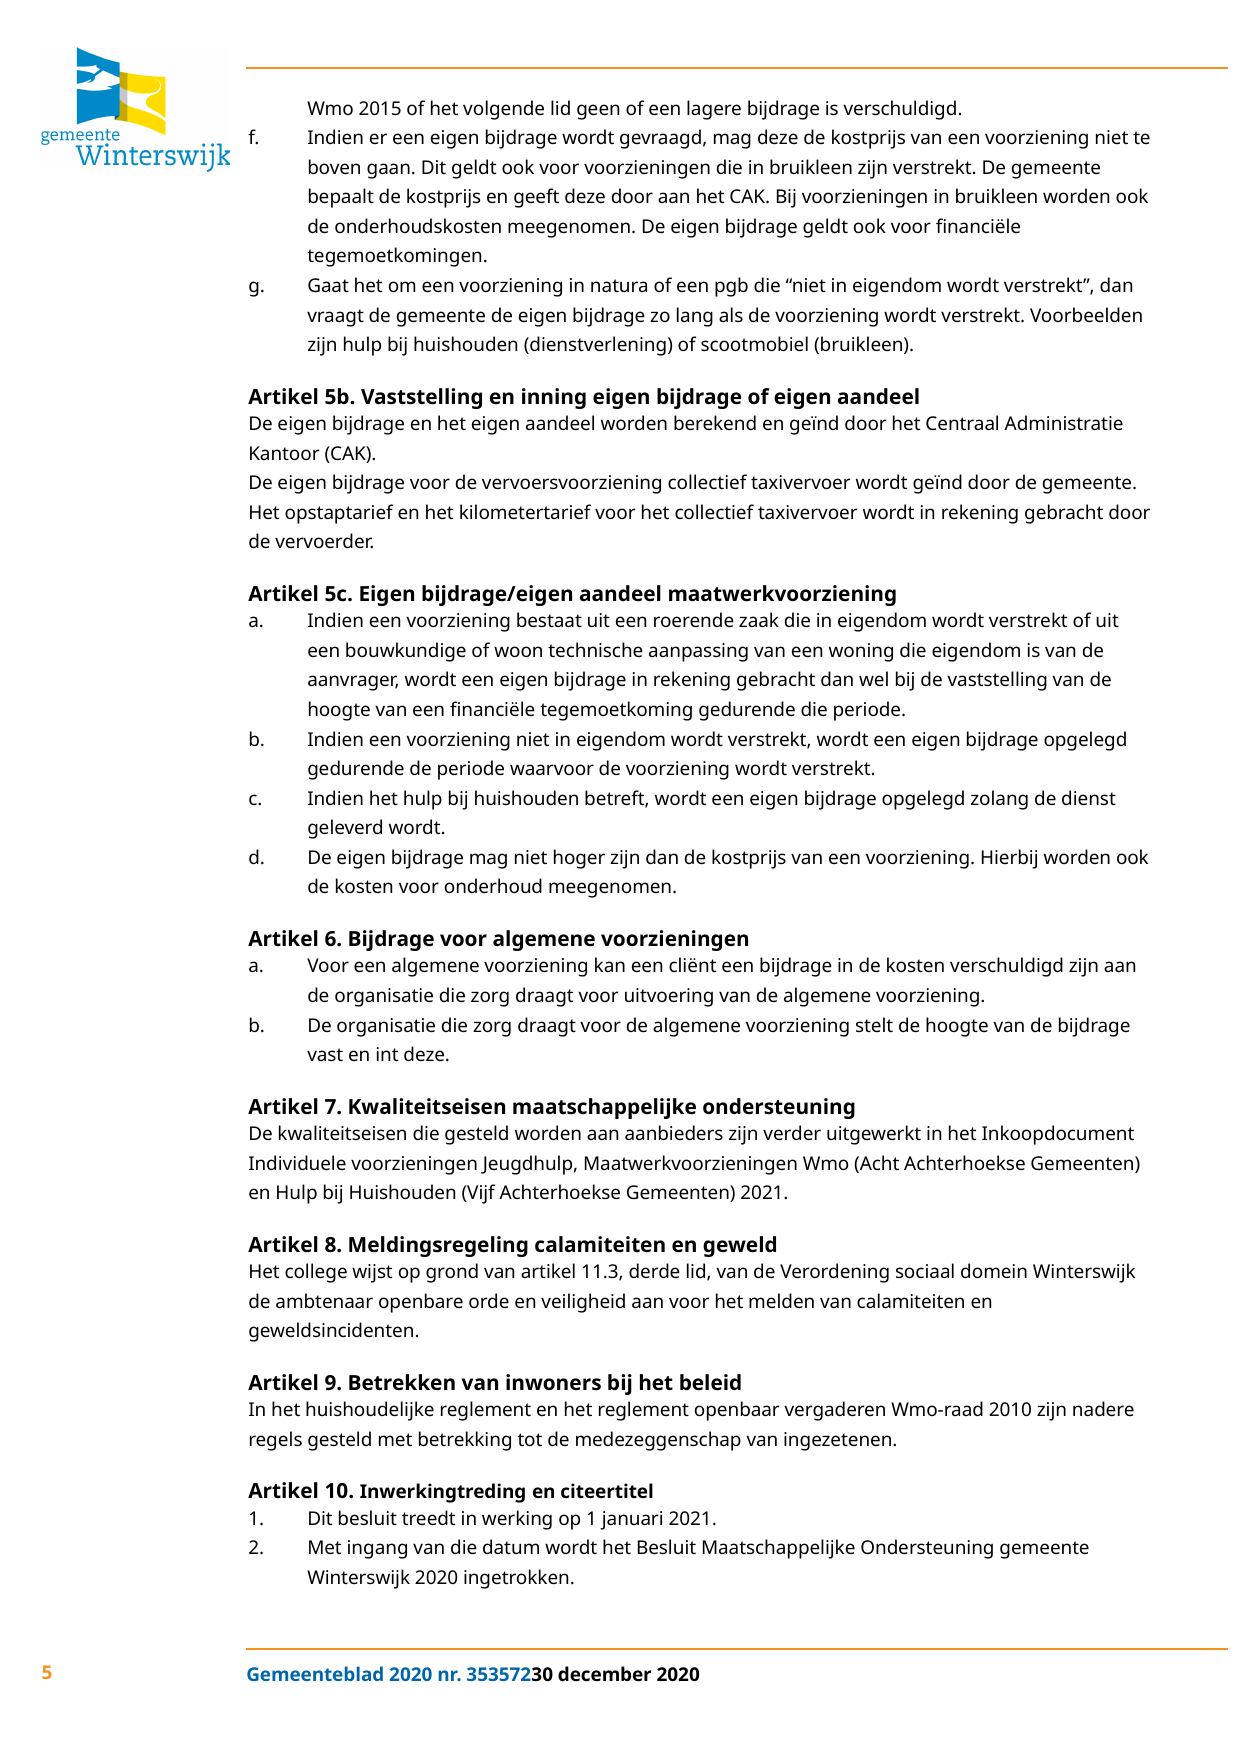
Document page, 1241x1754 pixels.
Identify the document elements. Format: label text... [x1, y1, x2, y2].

list Met ingang van die datum wordt het Besluit Maatschappelijke Ondersteuning gemeente Winterswijk 2020 ingetrokken. [248, 1534, 1152, 1589]
list Gaat het om een voorziening in natura of een pgb die “niet in eigendom wordt verstrekt”, dan vraagt de gemeente de eigen bijdrage zo lang als de voorziening wordt verstrekt. Voorbeelden zijn hulp bij huishouden (dienstverlening) of scootmobiel (bruikleen). [248, 272, 1152, 357]
text De kwaliteitseisen die gesteld worden aan aanbieders zijn verder uitgewerkt in het Inkoopdocument Individuele voorzieningen Jeugdhulp, Maatwerkvoorzieningen Wmo (Acht Achterhoekse Gemeenten) en Hulp bij Huishouden (Vijf Achterhoekse Gemeenten) 2021. [248, 1120, 1152, 1205]
text De eigen bijdrage voor de vervoersvoorziening collectief taxivervoer wordt geïnd door de gemeente. [248, 469, 1152, 495]
list Indien een voorziening bestaat uit een roerende zaak die in eigendom wordt verstrekt of uit een bouwkundige of woon technische aanpassing van een woning die eigendom is van de aanvrager, wordt een eigen bijdrage in rekening gebracht dan wel bij de vaststelling van de hoogte van een financiële tegemoetkoming gedurende die periode. [248, 607, 1152, 722]
text Artikel 8. Meldingsregeling calamiteiten en geweld [248, 1230, 1152, 1258]
list Wmo 2015 of het volgende lid geen of een lagere bijdrage is verschuldigd. [248, 95, 1152, 121]
list De eigen bijdrage mag niet hoger zijn dan de kostprijs van een voorziening. Hierbij worden ook de kosten voor onderhoud meegenomen. [248, 844, 1152, 899]
text In het huishoudelijke reglement en het reglement openbaar vergaderen Wmo-raad 2010 zijn nadere regels gesteld met betrekking tot de medezeggenschap van ingezetenen. [248, 1396, 1152, 1452]
text Artikel 5c. Eigen bijdrage/eigen aandeel maatwerkvoorziening [248, 579, 1152, 607]
text Artikel 6. Bijdrage voor algemene voorzieningen [248, 924, 1152, 953]
text Artikel 5b. Vaststelling en inning eigen bijdrage of eigen aandeel [248, 382, 1152, 410]
text Het college wijst op grond van artikel 11.3, derde lid, van de Verordening sociaal domein Winterswijk de ambtenaar openbare orde en veiligheid aan voor het melden van calamiteiten en geweldsincidenten. [248, 1258, 1152, 1343]
text De eigen bijdrage en het eigen aandeel worden berekend en geïnd door het Centraal Administratie Kantoor (CAK). [248, 410, 1152, 466]
list Indien een voorziening niet in eigendom wordt verstrekt, wordt een eigen bijdrage opgelegd gedurende de periode waarvoor de voorziening wordt verstrekt. [248, 726, 1152, 781]
text Artikel 9. Betrekken van inwoners bij het beleid [248, 1368, 1152, 1396]
list Dit besluit treedt in werking op 1 januari 2021. [248, 1505, 1152, 1530]
text Het opstaptarief en het kilometertarief voor het collectief taxivervoer wordt in rekening gebracht door de vervoerder. [248, 499, 1152, 554]
picture [41, 47, 231, 172]
list De organisatie die zorg draagt voor de algemene voorziening stelt de hoogte van de bijdrage vast en int deze. [248, 1012, 1152, 1067]
list Indien er een eigen bijdrage wordt gevraagd, mag deze de kostprijs van een voorziening niet te boven gaan. Dit geldt ook voor voorzieningen die in bruikleen zijn verstrekt. De gemeente bepaalt de kostprijs en geeft deze door aan het CAK. Bij voorzieningen in bruikleen worden ook de onderhoudskosten meegenomen. De eigen bijdrage geldt ook voor financiële tegemoetkomingen. [248, 124, 1152, 268]
text Artikel 7. Kwaliteitseisen maatschappelijke ondersteuning [248, 1092, 1152, 1120]
list Indien het hulp bij huishouden betreft, wordt een eigen bijdrage opgelegd zolang de dienst geleverd wordt. [248, 785, 1152, 840]
picture [225, 153, 231, 162]
text Artikel 10. Inwerkingtreding en citeertitel [248, 1476, 1152, 1505]
list Voor een algemene voorziening kan een cliënt een bijdrage in de kosten verschuldigd zijn aan de organisatie die zorg draagt voor uitvoering van de algemene voorziening. [248, 953, 1152, 1008]
